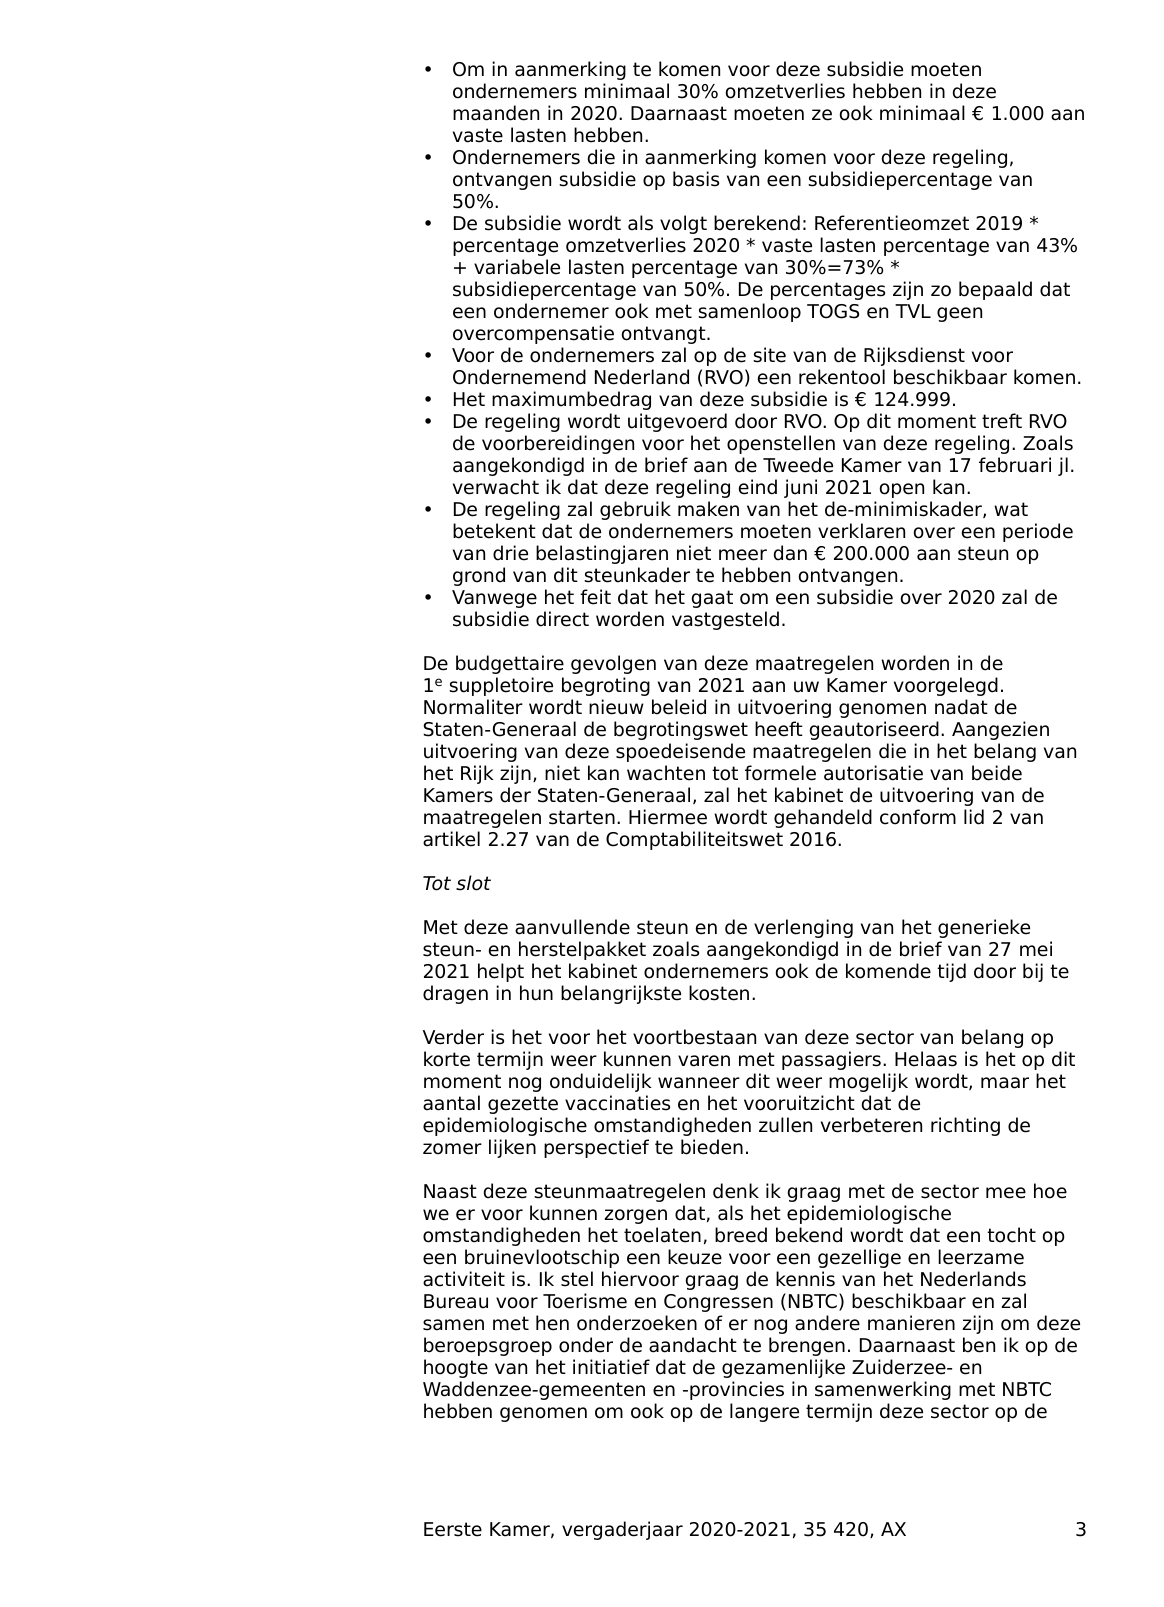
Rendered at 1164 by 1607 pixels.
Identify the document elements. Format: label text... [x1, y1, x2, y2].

text Naast deze steunmaatregelen denk ik graag met de sector mee hoe we er voor kunnen zorgen dat, als het epidemiologische omstandigheden het toelaten, breed bekend wordt dat een tocht op een bruinevlootschip een keuze voor een gezellige en leerzame activiteit is. Ik stel hiervoor graag de kennis van het Nederlands Bureau voor Toerisme en Congressen (NBTC) beschikbaar en zal samen met hen onderzoeken of er nog andere manieren zijn om deze beroepsgroep onder de aandacht te brengen. Daarnaast ben ik op de hoogte van het initiatief dat de gezamenlijke Zuiderzee- en Waddenzee-gemeenten en -provincies in samenwerking met NBTC hebben genomen om ook op de langere termijn deze sector op de [422, 1181, 1087, 1423]
text • Vanwege het feit dat het gaat om een subsidie over 2020 zal de subsidie direct worden vastgesteld. [422, 587, 1087, 631]
text • Om in aanmerking te komen voor deze subsidie moeten ondernemers minimaal 30% omzetverlies hebben in deze maanden in 2020. Daarnaast moeten ze ook minimaal € 1.000 aan vaste lasten hebben. [422, 59, 1087, 147]
text • Ondernemers die in aanmerking komen voor deze regeling, ontvangen subsidie op basis van een subsidiepercentage van 50%. [422, 147, 1087, 213]
text • Voor de ondernemers zal op de site van de Rijksdienst voor Ondernemend Nederland (RVO) een rekentool beschikbaar komen. [422, 345, 1087, 389]
text • De subsidie wordt als volgt berekend: Referentieomzet 2019 * percentage omzetverlies 2020 * vaste lasten percentage van 43% + variabele lasten percentage van 30%=73% * subsidiepercentage van 50%. De percentages zijn zo bepaald dat een ondernemer ook met samenloop TOGS en TVL geen overcompensatie ontvangt. [422, 213, 1087, 345]
text • Het maximumbedrag van deze subsidie is € 124.999. [422, 389, 1087, 411]
text • De regeling wordt uitgevoerd door RVO. Op dit moment treft RVO de voorbereidingen voor het openstellen van deze regeling. Zoals aangekondigd in de brief aan de Tweede Kamer van 17 februari jl. verwacht ik dat deze regeling eind juni 2021 open kan. [422, 411, 1087, 499]
subtitle Tot slot [422, 873, 1087, 895]
text De budgettaire gevolgen van deze maatregelen worden in de 1e suppletoire begroting van 2021 aan uw Kamer voorgelegd. Normaliter wordt nieuw beleid in uitvoering genomen nadat de Staten-Generaal de begrotingswet heeft geautoriseerd. Aangezien uitvoering van deze spoedeisende maatregelen die in het belang van het Rijk zijn, niet kan wachten tot formele autorisatie van beide Kamers der Staten-Generaal, zal het kabinet de uitvoering van de maatregelen starten. Hiermee wordt gehandeld conform lid 2 van artikel 2.27 van de Comptabiliteitswet 2016. [422, 653, 1087, 851]
text Met deze aanvullende steun en de verlenging van het generieke steun- en herstelpakket zoals aangekondigd in de brief van 27 mei 2021 helpt het kabinet ondernemers ook de komende tijd door bij te dragen in hun belangrijkste kosten. [422, 917, 1087, 1005]
text • De regeling zal gebruik maken van het de-minimiskader, wat betekent dat de ondernemers moeten verklaren over een periode van drie belastingjaren niet meer dan € 200.000 aan steun op grond van dit steunkader te hebben ontvangen. [422, 499, 1087, 587]
text Verder is het voor het voortbestaan van deze sector van belang op korte termijn weer kunnen varen met passagiers. Helaas is het op dit moment nog onduidelijk wanneer dit weer mogelijk wordt, maar het aantal gezette vaccinaties en het vooruitzicht dat de epidemiologische omstandigheden zullen verbeteren richting de zomer lijken perspectief te bieden. [422, 1027, 1087, 1159]
